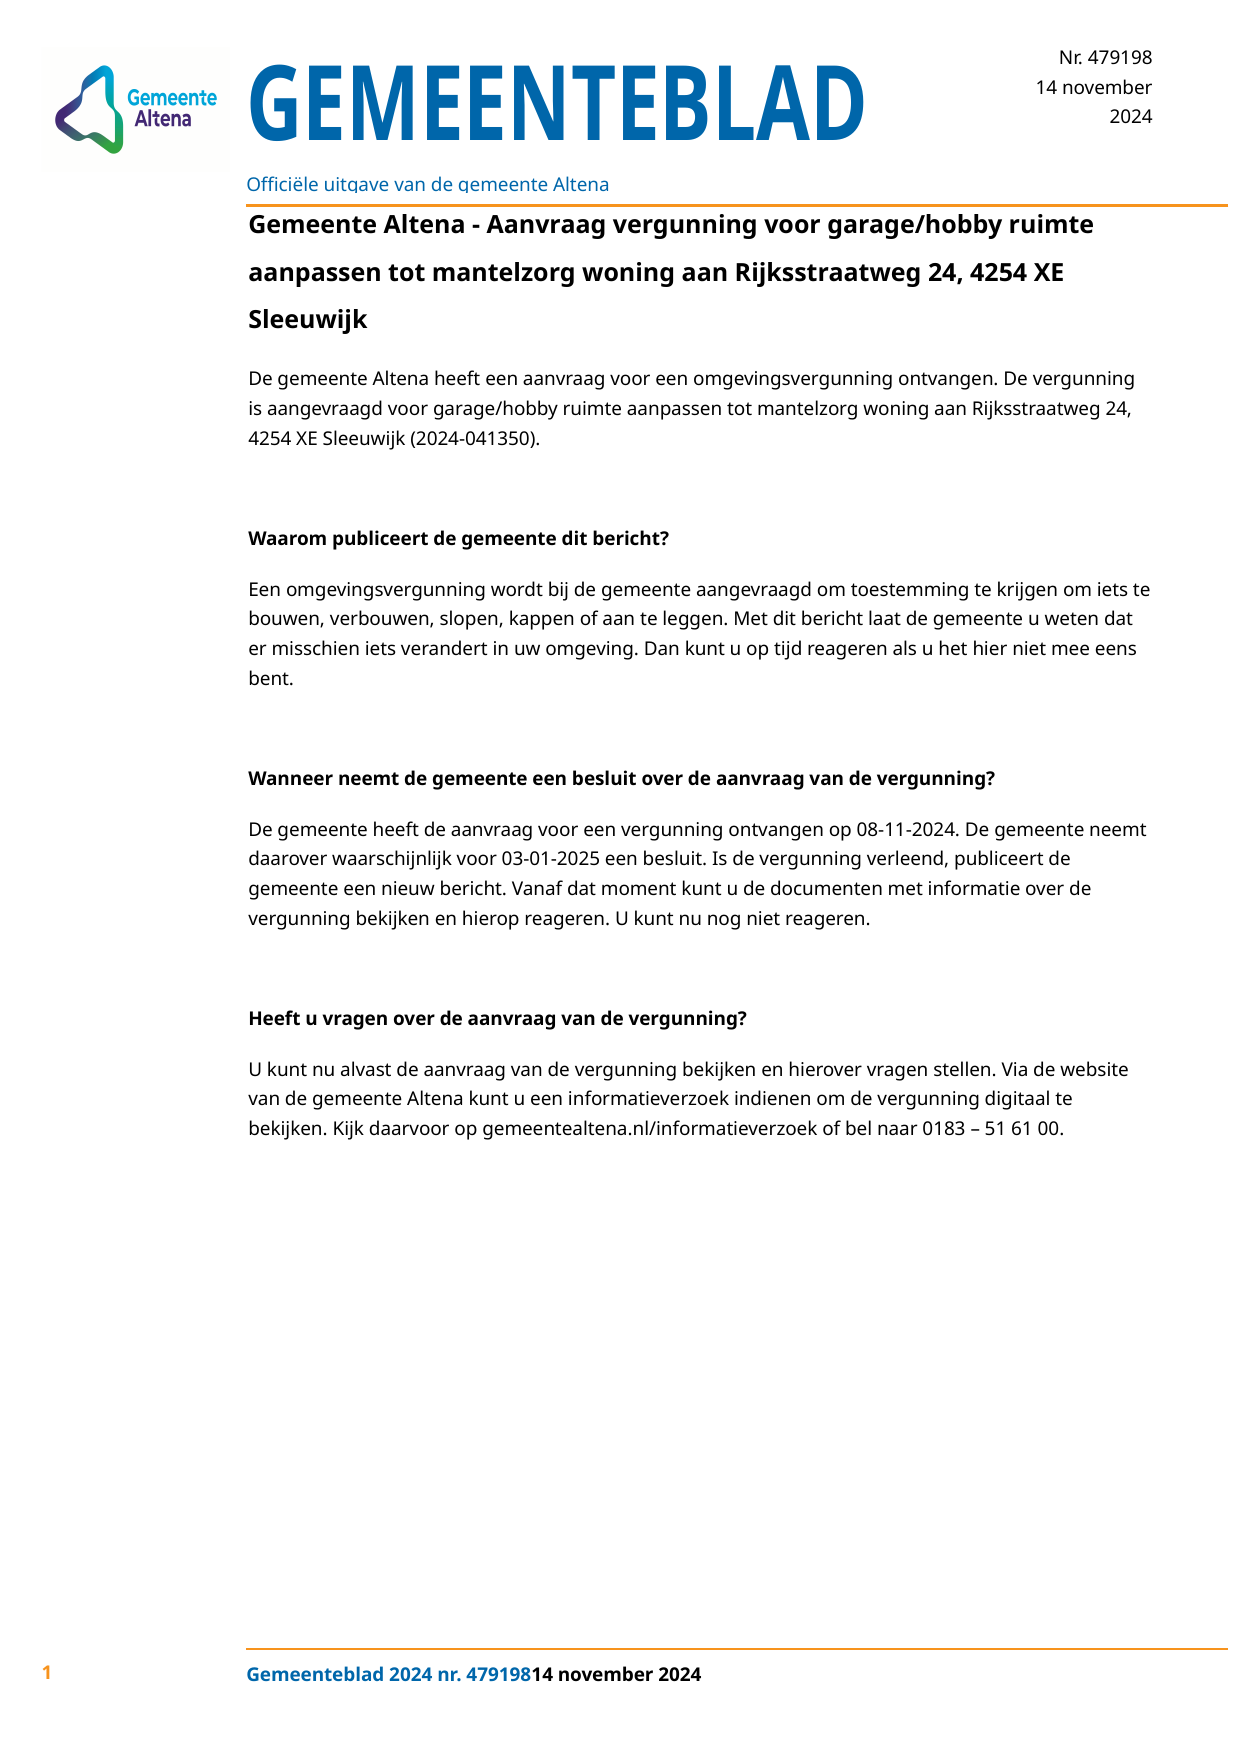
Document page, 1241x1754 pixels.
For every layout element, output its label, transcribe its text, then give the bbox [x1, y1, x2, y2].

text De gemeente heeft de aanvraag voor een vergunning ontvangen op 08-11-2024. De gemeente neemt daarover waarschijnlijk voor 03-01-2025 een besluit. Is de vergunning verleend, publiceert de gemeente een nieuw bericht. Vanaf dat moment kunt u de documenten met informatie over de vergunning bekijken en hierop reageren. U kunt nu nog niet reageren. [248, 816, 1152, 930]
text Wanneer neemt de gemeente een besluit over de aanvraag van de vergunning? [248, 766, 1152, 791]
text Waarom publiceert de gemeente dit bericht? [248, 526, 1152, 551]
text Een omgevingsvergunning wordt bij de gemeente aangevraagd om toestemming te krijgen om iets te bouwen, verbouwen, slopen, kappen of aan te leggen. Met dit bericht laat de gemeente u weten dat er misschien iets verandert in uw omgeving. Dan kunt u op tijd reageren als u het hier niet mee eens bent. [248, 576, 1152, 690]
picture [41, 47, 231, 172]
text U kunt nu alvast de aanvraag van de vergunning bekijken en hierover vragen stellen. Via de website van de gemeente Altena kunt u een informatieverzoek indienen om de vergunning digitaal te bekijken. Kijk daarvoor op gemeentealtena.nl/informatieverzoek of bel naar 0183 – 51 61 00. [248, 1056, 1152, 1141]
text Heeft u vragen over de aanvraag van de vergunning? [248, 1006, 1152, 1031]
text De gemeente Altena heeft een aanvraag voor een omgevingsvergunning ontvangen. De vergunning is aangevraagd voor garage/hobby ruimte aanpassen tot mantelzorg woning aan Rijksstraatweg 24, 4254 XE Sleeuwijk (2024-041350). [248, 366, 1152, 450]
text Gemeente Altena - Aanvraag vergunning voor garage/hobby ruimte aanpassen tot mantelzorg woning aan Rijksstraatweg 24, 4254 XE Sleeuwijk [248, 207, 1152, 336]
